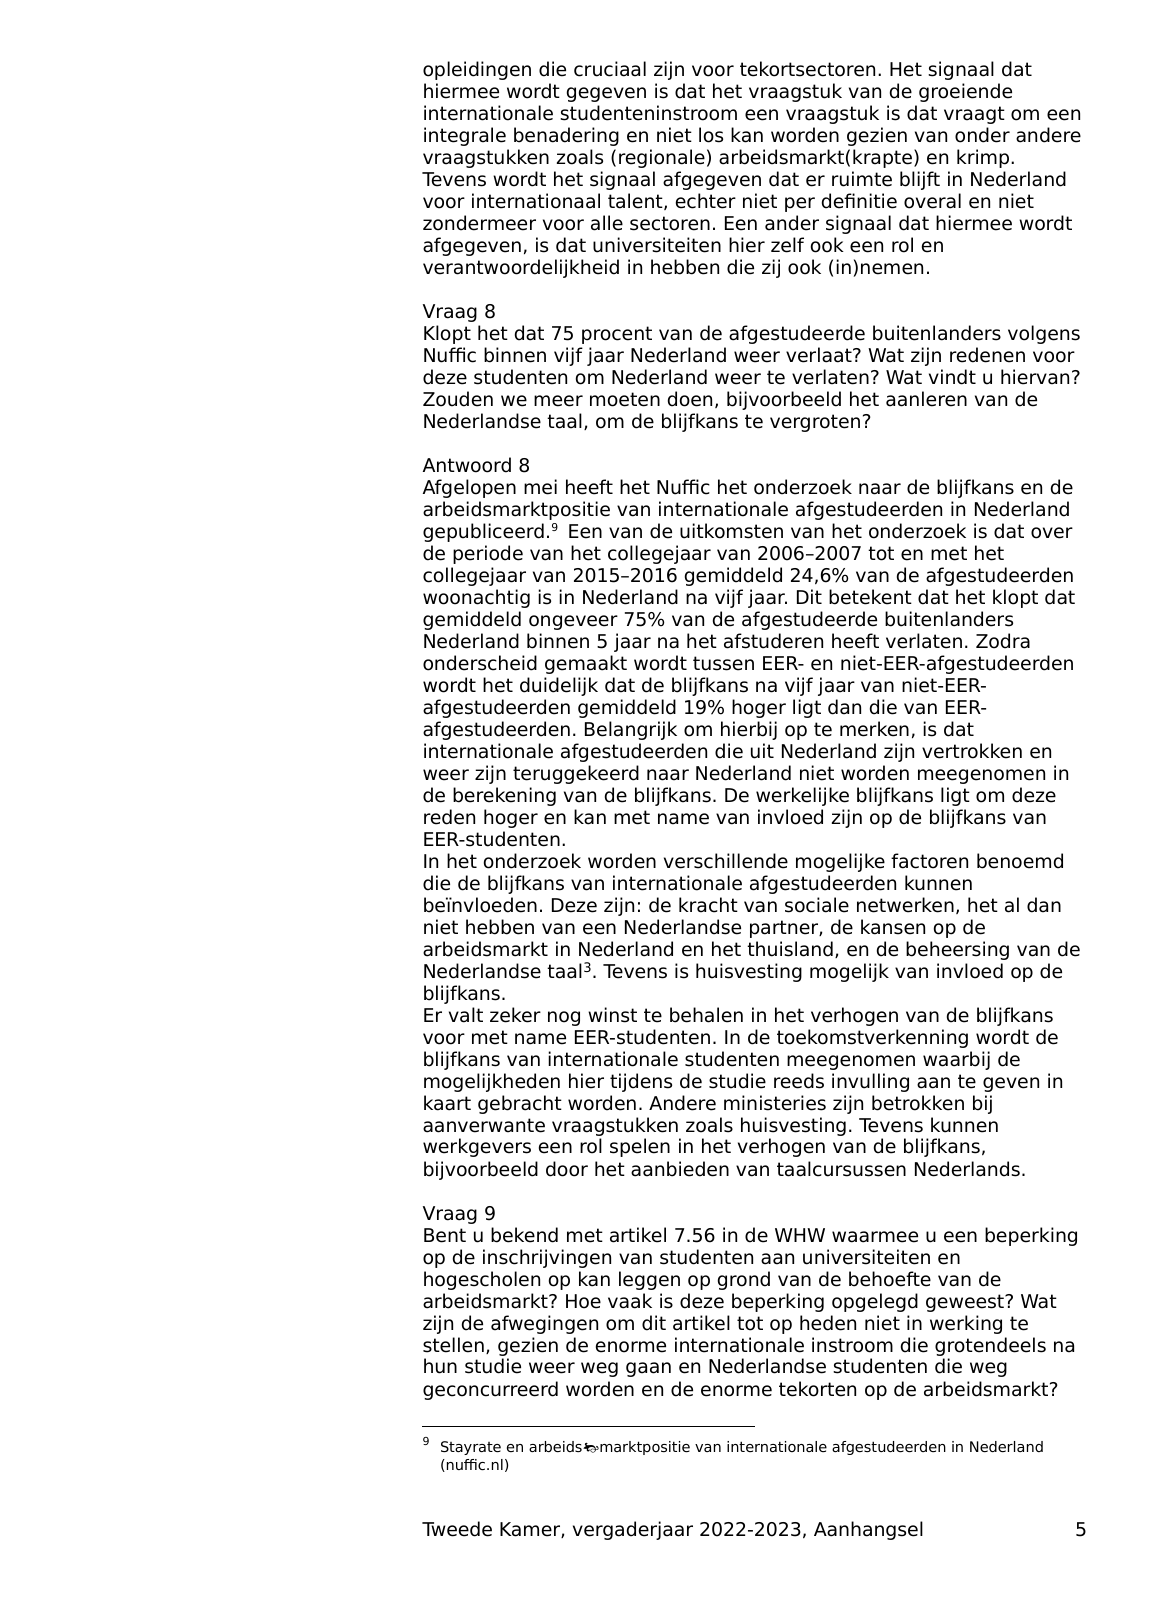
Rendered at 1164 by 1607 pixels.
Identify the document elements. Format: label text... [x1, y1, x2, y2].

text opleidingen die cruciaal zijn voor tekortsectoren. Het signaal dat hiermee wordt gegeven is dat het vraagstuk van de groeiende internationale studenteninstroom een vraagstuk is dat vraagt om een integrale benadering en niet los kan worden gezien van onder andere vraagstukken zoals (regionale) arbeidsmarkt(krapte) en krimp. Tevens wordt het signaal afgegeven dat er ruimte blijft in Nederland voor internationaal talent, echter niet per definitie overal en niet zondermeer voor alle sectoren. Een ander signaal dat hiermee wordt afgegeven, is dat universiteiten hier zelf ook een rol en verantwoordelijkheid in hebben die zij ook (in)nemen. [422, 59, 1087, 279]
text Antwoord 8 [422, 455, 1087, 477]
text Afgelopen mei heeft het Nuffic het onderzoek naar de blijfkans en de arbeidsmarktpositie van internationale afgestudeerden in Nederland gepubliceerd. Een van de uitkomsten van het onderzoek is dat over de periode van het collegejaar van 2006–2007 tot en met het collegejaar van 2015–2016 gemiddeld 24,6% van de afgestudeerden woonachtig is in Nederland na vijf jaar. Dit betekent dat het klopt dat gemiddeld ongeveer 75% van de afgestudeerde buitenlanders Nederland binnen 5 jaar na het afstuderen heeft verlaten. Zodra onderscheid gemaakt wordt tussen EER- en niet-EER-afgestudeerden wordt het duidelijk dat de blijfkans na vijf jaar van niet-EER-afgestudeerden gemiddeld 19% hoger ligt dan die van EER-afgestudeerden. Belangrijk om hierbij op te merken, is dat internationale afgestudeerden die uit Nederland zijn vertrokken en weer zijn teruggekeerd naar Nederland niet worden meegenomen in de berekening van de blijfkans. De werkelijke blijfkans ligt om deze reden hoger en kan met name van invloed zijn op de blijfkans van EER-studenten. [422, 477, 1087, 851]
text Stayrate en arbeidsmarktpositie van internationale afgestudeerden in Nederland (nuffic.nl) [422, 1435, 1087, 1474]
text Vraag 9 [422, 1203, 1087, 1224]
text Er valt zeker nog winst te behalen in het verhogen van de blijfkans voor met name EER-studenten. In de toekomstverkenning wordt de blijfkans van internationale studenten meegenomen waarbij de mogelijkheden hier tijdens de studie reeds invulling aan te geven in kaart gebracht worden. Andere ministeries zijn betrokken bij aanverwante vraagstukken zoals huisvesting. Tevens kunnen werkgevers een rol spelen in het verhogen van de blijfkans, bijvoorbeeld door het aanbieden van taalcursussen Nederlands. [422, 1004, 1087, 1180]
text In het onderzoek worden verschillende mogelijke factoren benoemd die de blijfkans van internationale afgestudeerden kunnen beïnvloeden. Deze zijn: de kracht van sociale netwerken, het al dan niet hebben van een Nederlandse partner, de kansen op de arbeidsmarkt in Nederland en het thuisland, en de beheersing van de Nederlandse taal3. Tevens is huisvesting mogelijk van invloed op de blijfkans. [422, 851, 1087, 1004]
text Klopt het dat 75 procent van de afgestudeerde buitenlanders volgens Nuffic binnen vijf jaar Nederland weer verlaat? Wat zijn redenen voor deze studenten om Nederland weer te verlaten? Wat vindt u hiervan? Zouden we meer moeten doen, bijvoorbeeld het aanleren van de Nederlandse taal, om de blijfkans te vergroten? [422, 323, 1087, 433]
text Vraag 8 [422, 301, 1087, 323]
text Bent u bekend met artikel 7.56 in de WHW waarmee u een beperking op de inschrijvingen van studenten aan universiteiten en hogescholen op kan leggen op grond van de behoefte van de arbeidsmarkt? Hoe vaak is deze beperking opgelegd geweest? Wat zijn de afwegingen om dit artikel tot op heden niet in werking te stellen, gezien de enorme internationale instroom die grotendeels na hun studie weer weg gaan en Nederlandse studenten die weg geconcurreerd worden en de enorme tekorten op de arbeidsmarkt? [422, 1224, 1087, 1400]
